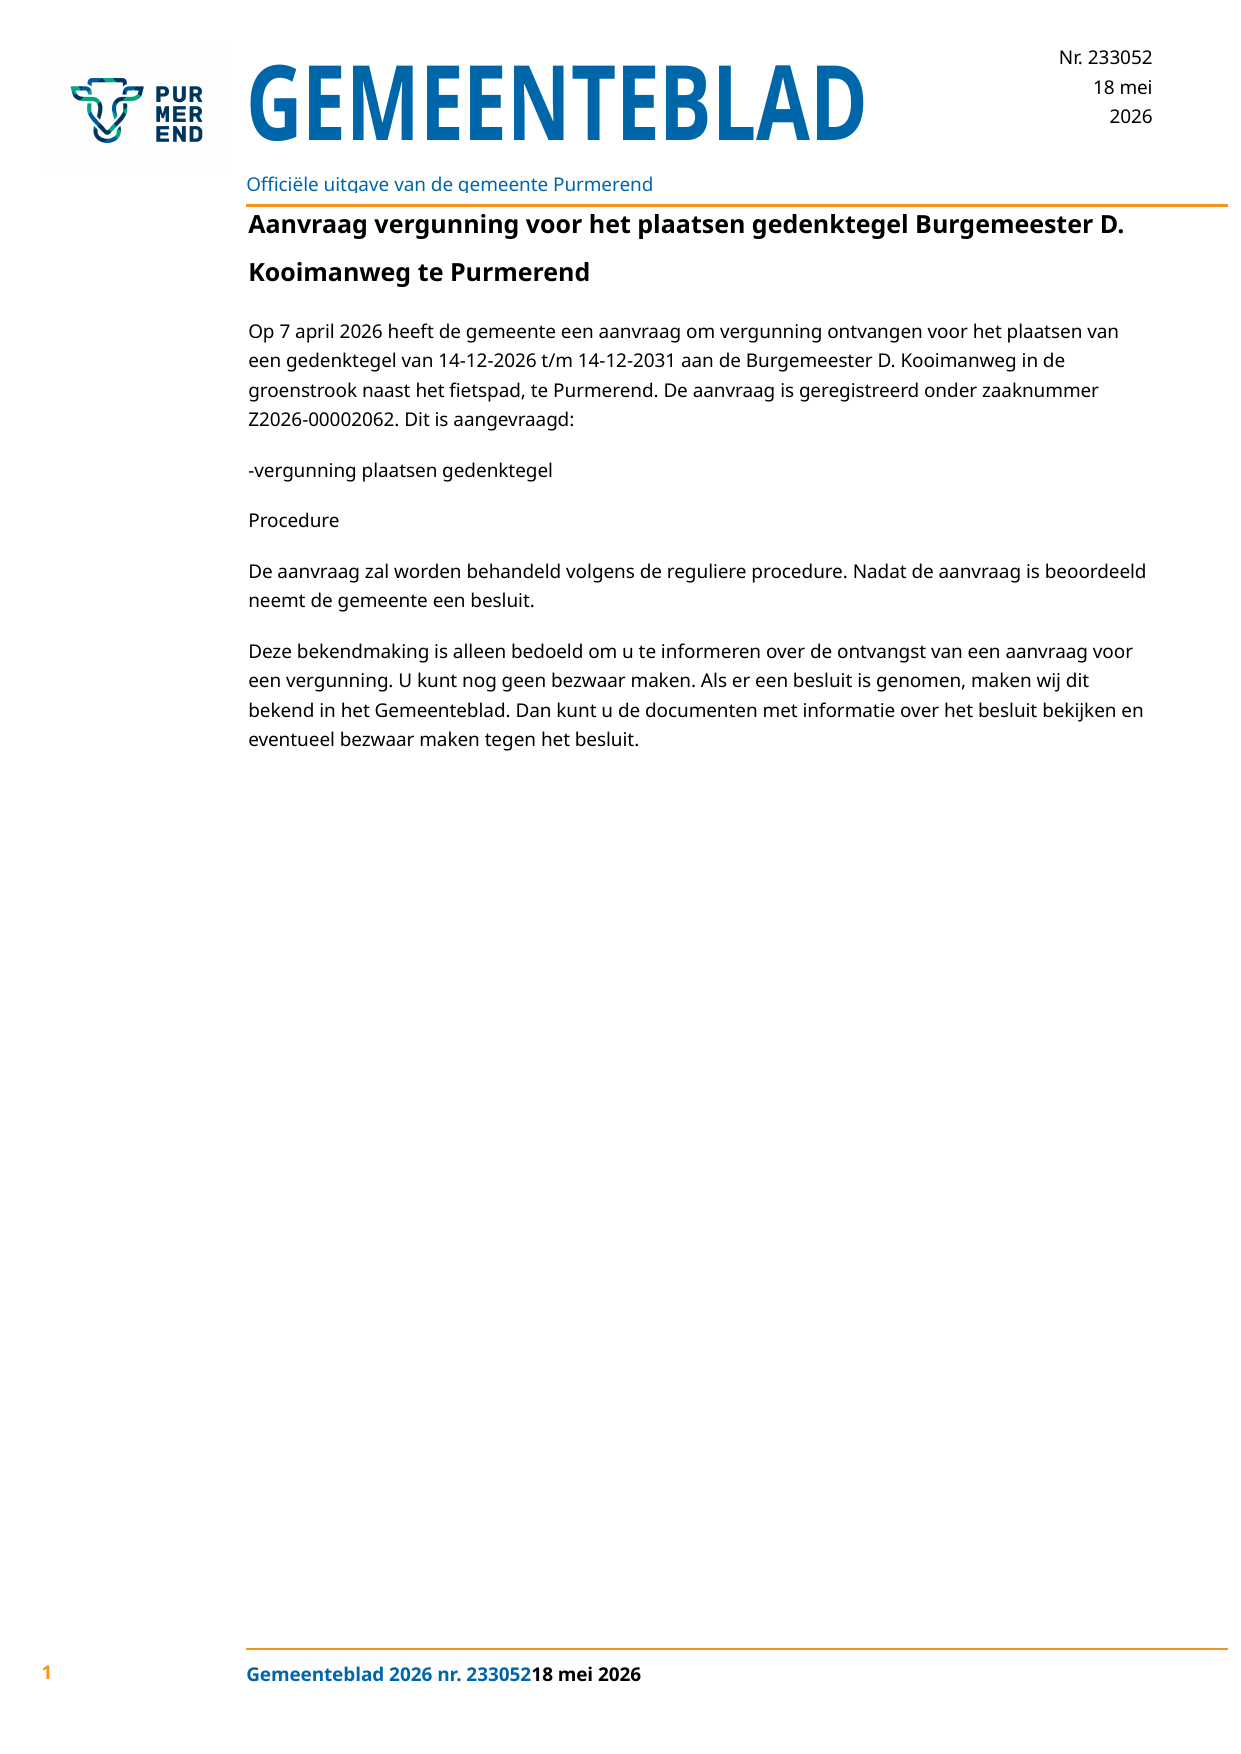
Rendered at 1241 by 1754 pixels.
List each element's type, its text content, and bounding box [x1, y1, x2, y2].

text Deze bekendmaking is alleen bedoeld om u te informeren over de ontvangst van een aanvraag voor een vergunning. U kunt nog geen bezwaar maken. Als er een besluit is genomen, maken wij dit bekend in het Gemeenteblad. Dan kunt u de documenten met informatie over het besluit bekijken en eventueel bezwaar maken tegen het besluit. [248, 638, 1152, 752]
text Aanvraag vergunning voor het plaatsen gedenktegel Burgemeester D. Kooimanweg te Purmerend [248, 207, 1152, 288]
text Op 7 april 2026 heeft de gemeente een aanvraag om vergunning ontvangen voor het plaatsen van een gedenktegel van 14-12-2026 t/m 14-12-2031 aan de Burgemeester D. Kooimanweg in de groenstrook naast het fietspad, te Purmerend. De aanvraag is geregistreerd onder zaaknummer Z2026-00002062. Dit is aangevraagd: [248, 318, 1152, 432]
text -vergunning plaatsen gedenktegel [248, 457, 1152, 483]
text De aanvraag zal worden behandeld volgens de reguliere procedure. Nadat de aanvraag is beoordeeld neemt de gemeente een besluit. [248, 558, 1152, 613]
picture [41, 47, 231, 172]
text Procedure [248, 507, 1152, 533]
